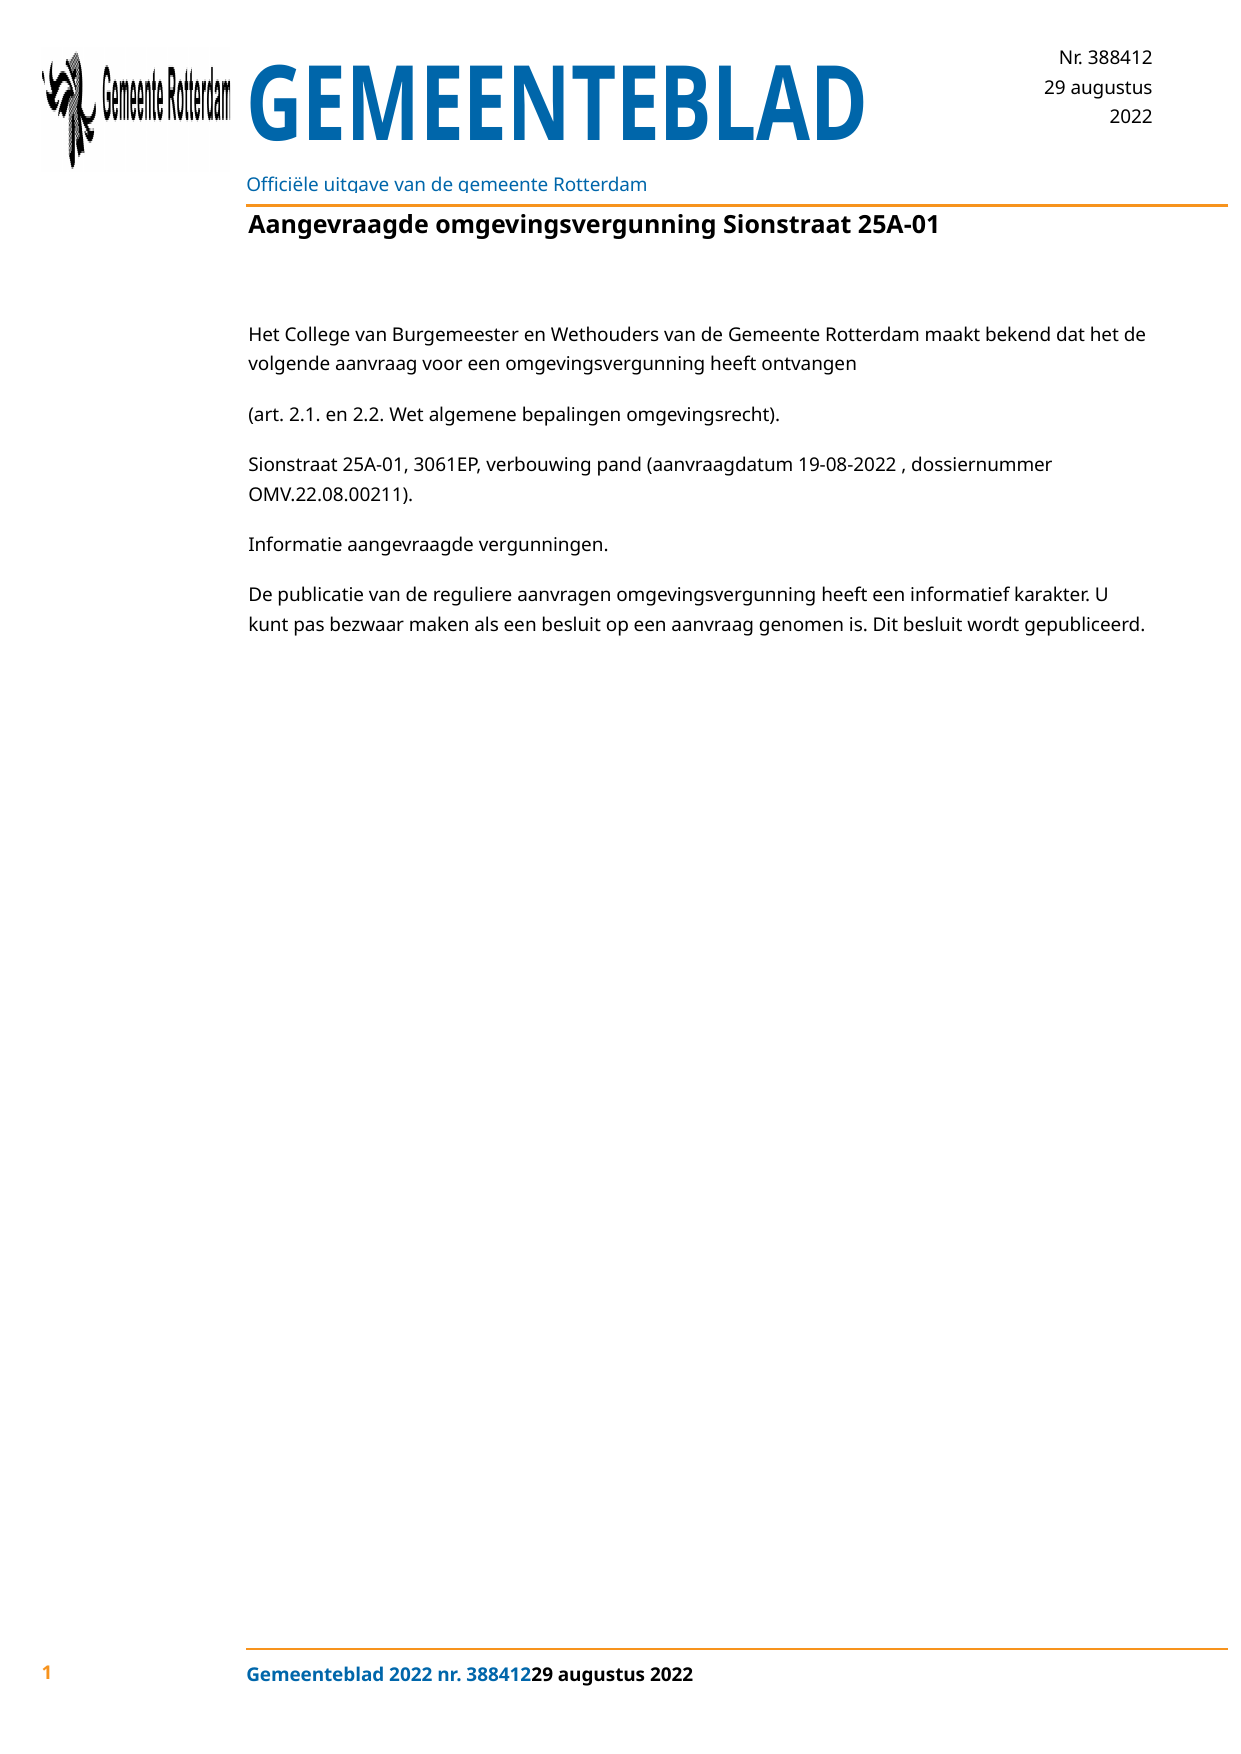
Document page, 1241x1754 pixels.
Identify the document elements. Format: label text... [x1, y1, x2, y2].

text (art. 2.1. en 2.2. Wet algemene bepalingen omgevingsrecht). [248, 401, 1152, 426]
text Aangevraagde omgevingsvergunning Sionstraat 25A-01 [248, 207, 1152, 241]
text Het College van Burgemeester en Wethouders van de Gemeente Rotterdam maakt bekend dat het de volgende aanvraag voor een omgevingsvergunning heeft ontvangen [248, 321, 1152, 376]
picture [41, 47, 231, 172]
text Sionstraat 25A-01, 3061EP, verbouwing pand (aanvraagdatum 19-08-2022 , dossiernummer OMV.22.08.00211). [248, 451, 1152, 506]
text De publicatie van de reguliere aanvragen omgevingsvergunning heeft een informatief karakter. U kunt pas bezwaar maken als een besluit op een aanvraag genomen is. Dit besluit wordt gepubliceerd. [248, 582, 1152, 637]
text Informatie aangevraagde vergunningen. [248, 531, 1152, 557]
